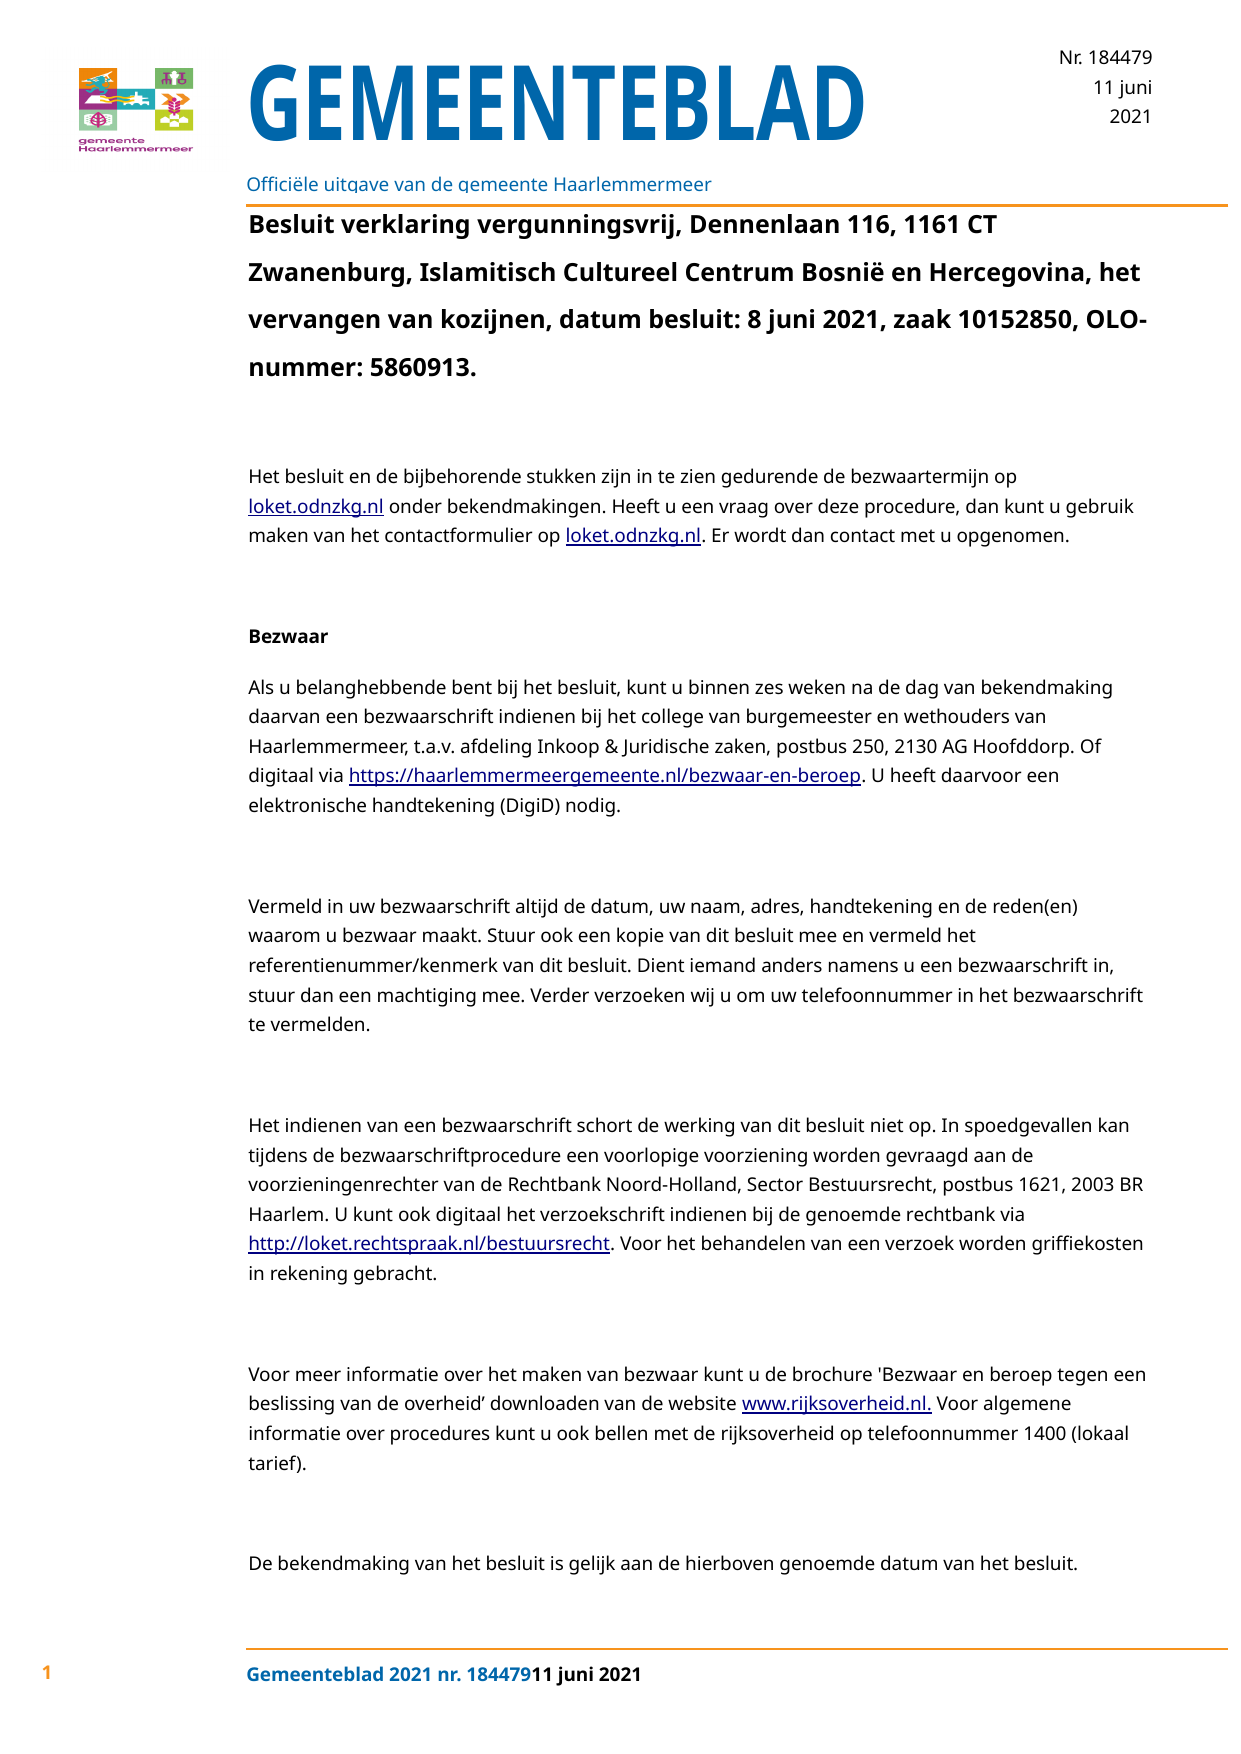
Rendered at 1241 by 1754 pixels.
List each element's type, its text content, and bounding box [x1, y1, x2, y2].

text Bezwaar [248, 623, 1152, 649]
text Besluit verklaring vergunningsvrij, Dennenlaan 116, 1161 CT Zwanenburg, Islamitisch Cultureel Centrum Bosnië en Hercegovina, het vervangen van kozijnen, datum besluit: 8 juni 2021, zaak 10152850, OLO-nummer: 5860913. [248, 207, 1152, 384]
text Als u belanghebbende bent bij het besluit, kunt u binnen zes weken na de dag van bekendmaking daarvan een bezwaarschrift indienen bij het college van burgemeester en wethouders van Haarlemmermeer, t.a.v. afdeling Inkoop & Juridische zaken, postbus 250, 2130 AG Hoofddorp. Of digitaal via https://haarlemmermeergemeente.nl/bezwaar-en-beroep. U heeft daarvoor een elektronische handtekening (DigiD) nodig. [248, 674, 1152, 818]
text Voor meer informatie over het maken van bezwaar kunt u de brochure 'Bezwaar en beroep tegen een beslissing van de overheid’ downloaden van de website www.rijksoverheid.nl. Voor algemene informatie over procedures kunt u ook bellen met de rijksoverheid op telefoonnummer 1400 (lokaal tarief). [248, 1361, 1152, 1476]
picture [41, 47, 231, 172]
text De bekendmaking van het besluit is gelijk aan de hierboven genoemde datum van het besluit. [248, 1551, 1152, 1576]
text Het besluit en de bijbehorende stukken zijn in te zien gedurende de bezwaartermijn op loket.odnzkg.nl onder bekendmakingen. Heeft u een vraag over deze procedure, dan kunt u gebruik maken van het contactformulier op loket.odnzkg.nl. Er wordt dan contact met u opgenomen. [248, 463, 1152, 548]
text Het indienen van een bezwaarschrift schort de werking van dit besluit niet op. In spoedgevallen kan tijdens de bezwaarschriftprocedure een voorlopige voorziening worden gevraagd aan de voorzieningenrechter van de Rechtbank Noord-Holland, Sector Bestuursrecht, postbus 1621, 2003 BR Haarlem. U kunt ook digitaal het verzoekschrift indienen bij de genoemde rechtbank via http://loket.rechtspraak.nl/bestuursrecht. Voor het behandelen van een verzoek worden griffiekosten in rekening gebracht. [248, 1112, 1152, 1286]
text Vermeld in uw bezwaarschrift altijd de datum, uw naam, adres, handtekening en de reden(en) waarom u bezwaar maakt. Stuur ook een kopie van dit besluit mee en vermeld het referentienummer/kenmerk van dit besluit. Dient iemand anders namens u een bezwaarschrift in, stuur dan een machtiging mee. Verder verzoeken wij u om uw telefoonnummer in het bezwaarschrift te vermelden. [248, 893, 1152, 1037]
